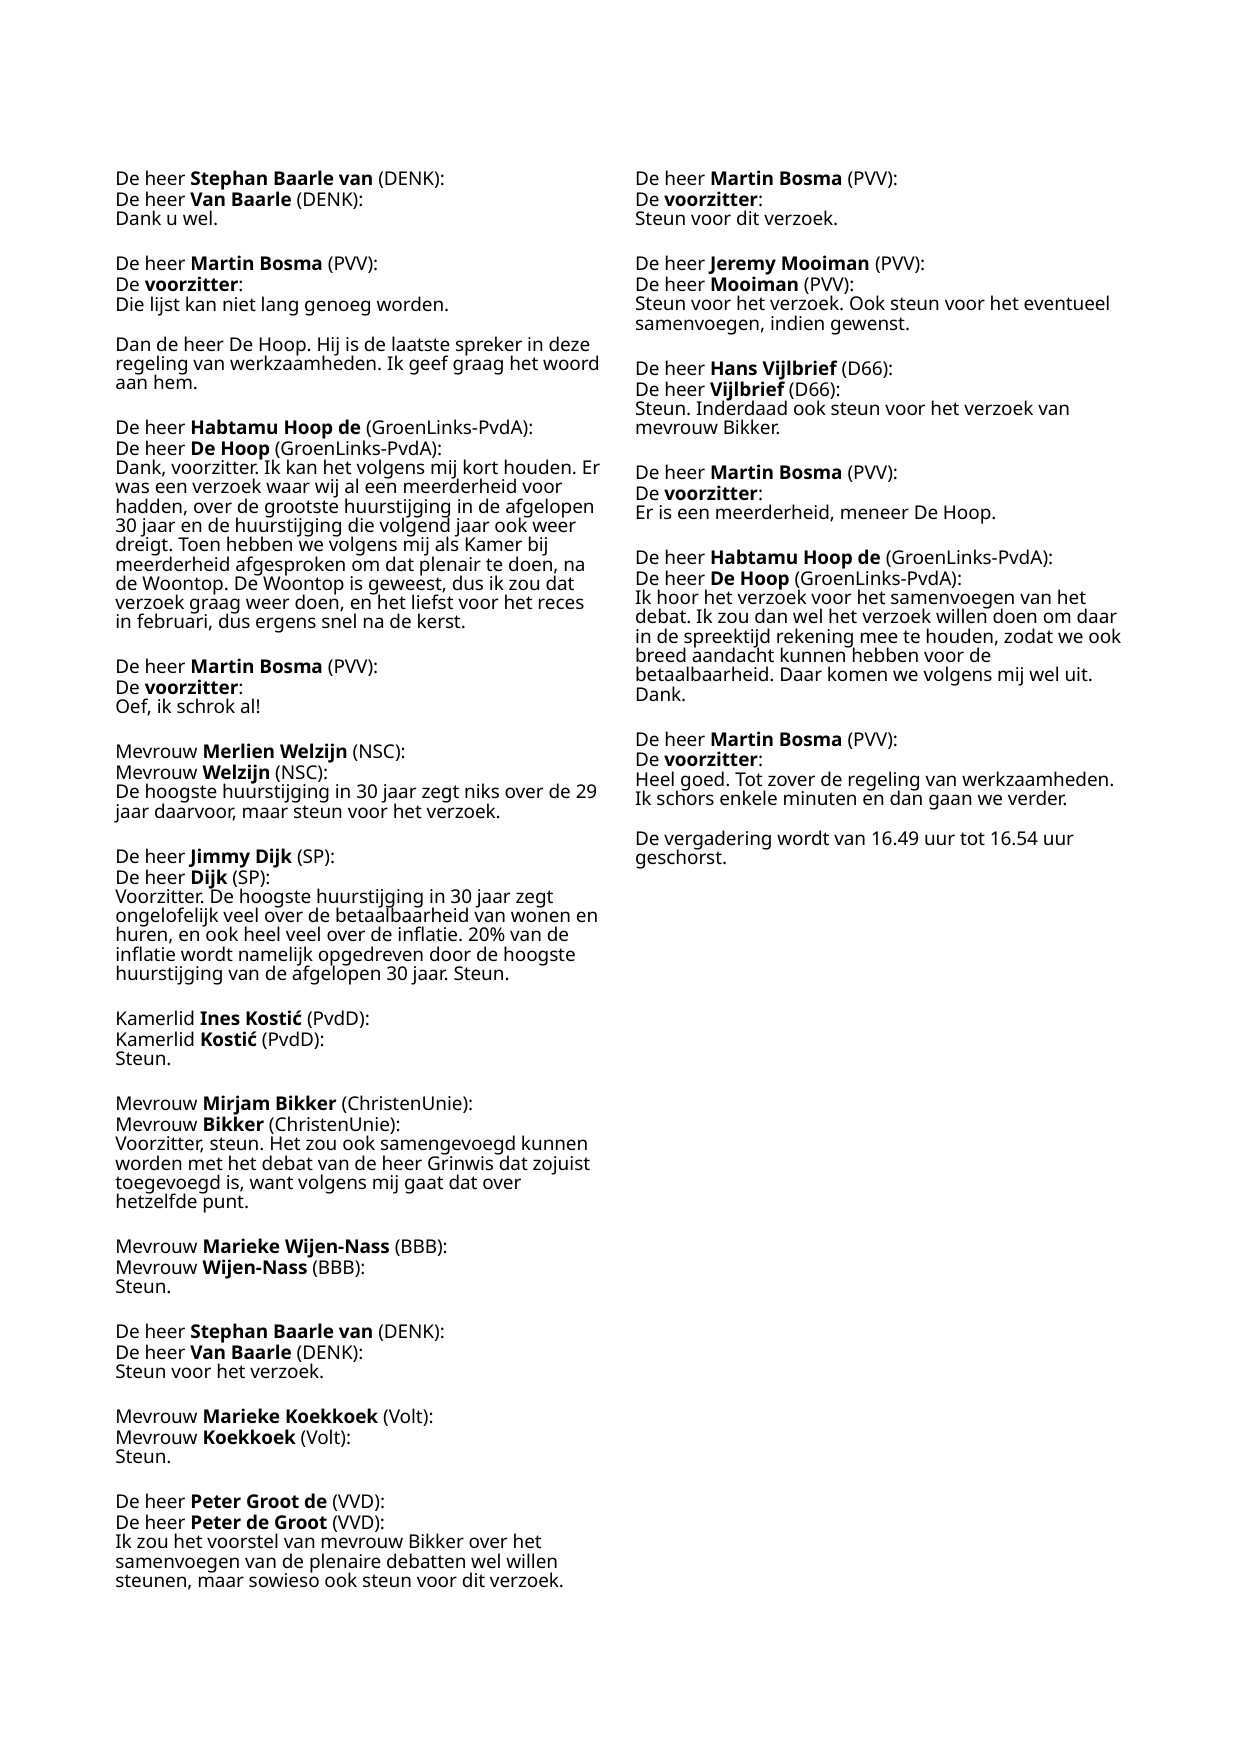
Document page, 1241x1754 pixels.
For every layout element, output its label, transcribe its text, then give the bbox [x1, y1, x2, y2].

text De heer Peter de Groot (VVD): [115, 1514, 605, 1533]
text De heer Jimmy Dijk (SP): [115, 843, 605, 869]
text Die lijst kan niet lang genoeg worden. [115, 296, 605, 315]
text Mevrouw Koekkoek (Volt): [115, 1429, 605, 1448]
text De voorzitter: [635, 191, 1125, 210]
text De heer Jeremy Mooiman (PVV): [635, 250, 1125, 276]
text De heer Martin Bosma (PVV): [635, 165, 1125, 191]
text De heer Mooiman (PVV): [635, 276, 1125, 295]
text Steun voor het verzoek. Ook steun voor het eventueel samenvoegen, indien gewenst. [635, 295, 1125, 334]
text Ik zou het voorstel van mevrouw Bikker over het samenvoegen van de plenaire debatten wel willen steunen, maar sowieso ook steun voor dit verzoek. [115, 1533, 605, 1591]
text De heer Martin Bosma (PVV): [635, 459, 1125, 485]
text Kamerlid Ines Kostić (PvdD): [115, 1005, 605, 1031]
text Er is een meerderheid, meneer De Hoop. [635, 504, 1125, 523]
text Dan de heer De Hoop. Hij is de laatste spreker in deze regeling van werkzaamheden. Ik geef graag het woord aan hem. [115, 336, 605, 393]
text Steun voor het verzoek. [115, 1363, 605, 1382]
text Steun. [115, 1050, 605, 1069]
text Mevrouw Mirjam Bikker (ChristenUnie): [115, 1090, 605, 1116]
text Dank, voorzitter. Ik kan het volgens mij kort houden. Er was een verzoek waar wij al een meerderheid voor hadden, over de grootste huurstijging in de afgelopen 30 jaar en de huurstijging die volgend jaar ook weer dreigt. Toen hebben we volgens mij als Kamer bij meerderheid afgesproken om dat plenair te doen, na de Woontop. De Woontop is geweest, dus ik zou dat verzoek graag weer doen, en het liefst voor het reces in februari, dus ergens snel na de kerst. [115, 459, 605, 633]
text De voorzitter: [635, 751, 1125, 771]
text De heer Martin Bosma (PVV): [635, 726, 1125, 751]
text Mevrouw Bikker (ChristenUnie): [115, 1116, 605, 1135]
text De heer Stephan Baarle van (DENK): [115, 1318, 605, 1344]
text Voorzitter, steun. Het zou ook samengevoegd kunnen worden met het debat van de heer Grinwis dat zojuist toegevoegd is, want volgens mij gaat dat over hetzelfde punt. [115, 1135, 605, 1212]
text Oef, ik schrok al! [115, 698, 605, 718]
text Voorzitter. De hoogste huurstijging in 30 jaar zegt ongelofelijk veel over de betaalbaarheid van wonen en huren, en ook heel veel over de inflatie. 20% van de inflatie wordt namelijk opgedreven door de hoogste huurstijging van de afgelopen 30 jaar. Steun. [115, 888, 605, 984]
text De heer Martin Bosma (PVV): [115, 653, 605, 679]
text De heer Martin Bosma (PVV): [115, 251, 605, 276]
text De heer Hans Vijlbrief (D66): [635, 355, 1125, 381]
text De hoogste huurstijging in 30 jaar zegt niks over de 29 jaar daarvoor, maar steun voor het verzoek. [115, 783, 605, 822]
text Steun voor dit verzoek. [635, 210, 1125, 229]
text De heer Vijlbrief (D66): [635, 381, 1125, 400]
text Mevrouw Marieke Koekkoek (Volt): [115, 1403, 605, 1429]
text De voorzitter: [115, 679, 605, 698]
text De heer Peter Groot de (VVD): [115, 1488, 605, 1514]
text De heer Dijk (SP): [115, 869, 605, 888]
text Steun. [115, 1448, 605, 1468]
text Kamerlid Kostić (PvdD): [115, 1031, 605, 1050]
text Ik hoor het verzoek voor het samenvoegen van het debat. Ik zou dan wel het verzoek willen doen om daar in de spreektijd rekening mee te houden, zodat we ook breed aandacht kunnen hebben voor de betaalbaarheid. Daar komen we volgens mij wel uit. Dank. [635, 589, 1125, 705]
text De heer De Hoop (GroenLinks-PvdA): [115, 440, 605, 459]
text Mevrouw Merlien Welzijn (NSC): [115, 738, 605, 764]
text Steun. [115, 1278, 605, 1297]
text De heer Stephan Baarle van (DENK): [115, 165, 605, 191]
text De heer Van Baarle (DENK): [115, 191, 605, 210]
text De voorzitter: [635, 485, 1125, 504]
text De heer Habtamu Hoop de (GroenLinks-PvdA): [115, 414, 605, 440]
text Mevrouw Welzijn (NSC): [115, 764, 605, 783]
text Mevrouw Wijen-Nass (BBB): [115, 1259, 605, 1278]
text Heel goed. Tot zover de regeling van werkzaamheden. Ik schors enkele minuten en dan gaan we verder. [635, 771, 1125, 809]
text De heer De Hoop (GroenLinks-PvdA): [635, 570, 1125, 589]
text Dank u wel. [115, 210, 605, 230]
text De heer Van Baarle (DENK): [115, 1344, 605, 1363]
text Mevrouw Marieke Wijen-Nass (BBB): [115, 1233, 605, 1259]
text De vergadering wordt van 16.49 uur tot 16.54 uur geschorst. [635, 830, 1125, 869]
text De voorzitter: [115, 276, 605, 296]
text Steun. Inderdaad ook steun voor het verzoek van mevrouw Bikker. [635, 400, 1125, 438]
text De heer Habtamu Hoop de (GroenLinks-PvdA): [635, 544, 1125, 570]
